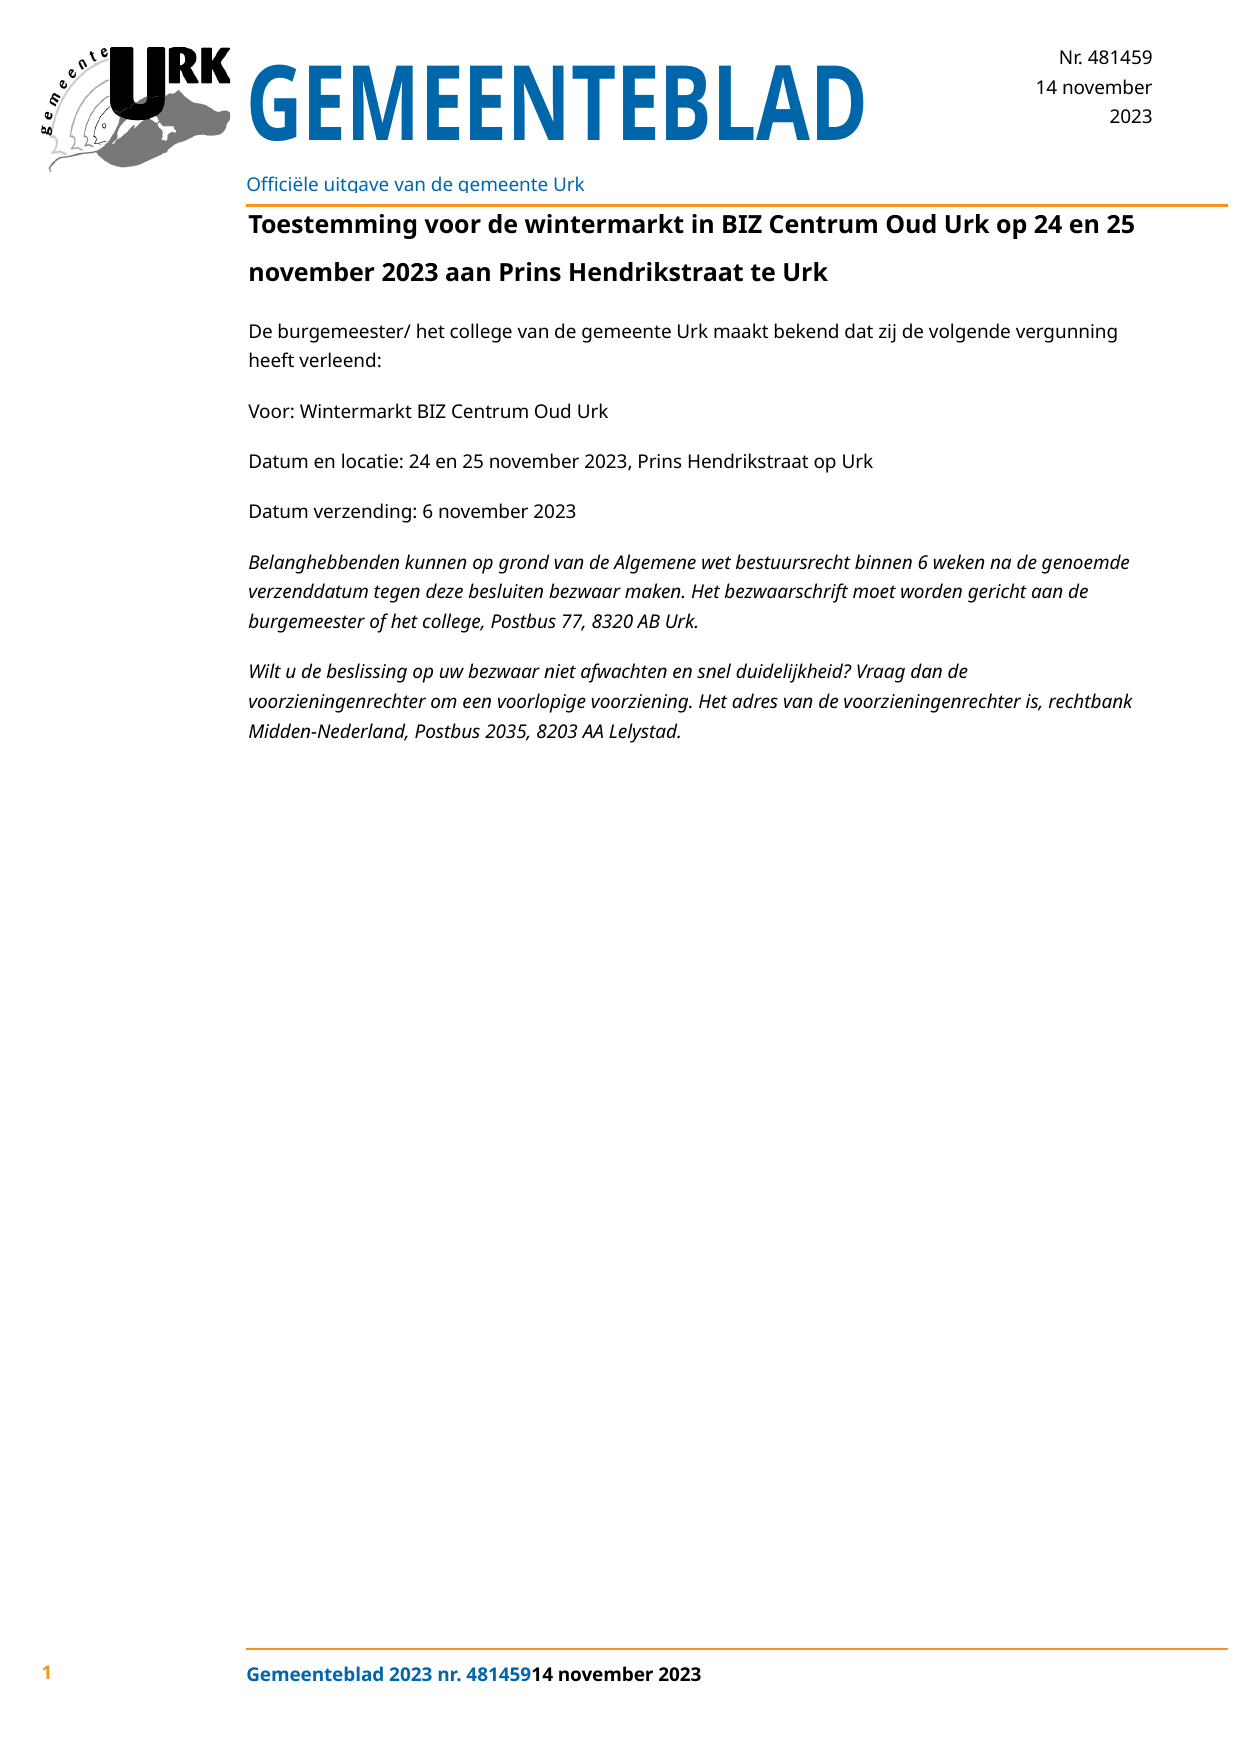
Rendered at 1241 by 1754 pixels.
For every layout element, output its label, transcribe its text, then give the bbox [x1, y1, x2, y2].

text Belanghebbenden kunnen op grond van de Algemene wet bestuursrecht binnen 6 weken na de genoemde verzenddatum tegen deze besluiten bezwaar maken. Het bezwaarschrift moet worden gericht aan de burgemeester of het college, Postbus 77, 8320 AB Urk. [248, 549, 1152, 634]
text Datum en locatie: 24 en 25 november 2023, Prins Hendrikstraat op Urk [248, 448, 1152, 474]
text De burgemeester/ het college van de gemeente Urk maakt bekend dat zij de volgende vergunning heeft verleend: [248, 318, 1152, 373]
text Toestemming voor de wintermarkt in BIZ Centrum Oud Urk op 24 en 25 november 2023 aan Prins Hendrikstraat te Urk [248, 207, 1152, 288]
text Voor: Wintermarkt BIZ Centrum Oud Urk [248, 398, 1152, 424]
picture [41, 47, 231, 172]
text Wilt u de beslissing op uw bezwaar niet afwachten en snel duidelijkheid? Vraag dan de voorzieningenrechter om een voorlopige voorziening. Het adres van de voorzieningenrechter is, rechtbank Midden-Nederland, Postbus 2035, 8203 AA Lelystad. [248, 659, 1152, 744]
text Datum verzending: 6 november 2023 [248, 499, 1152, 524]
